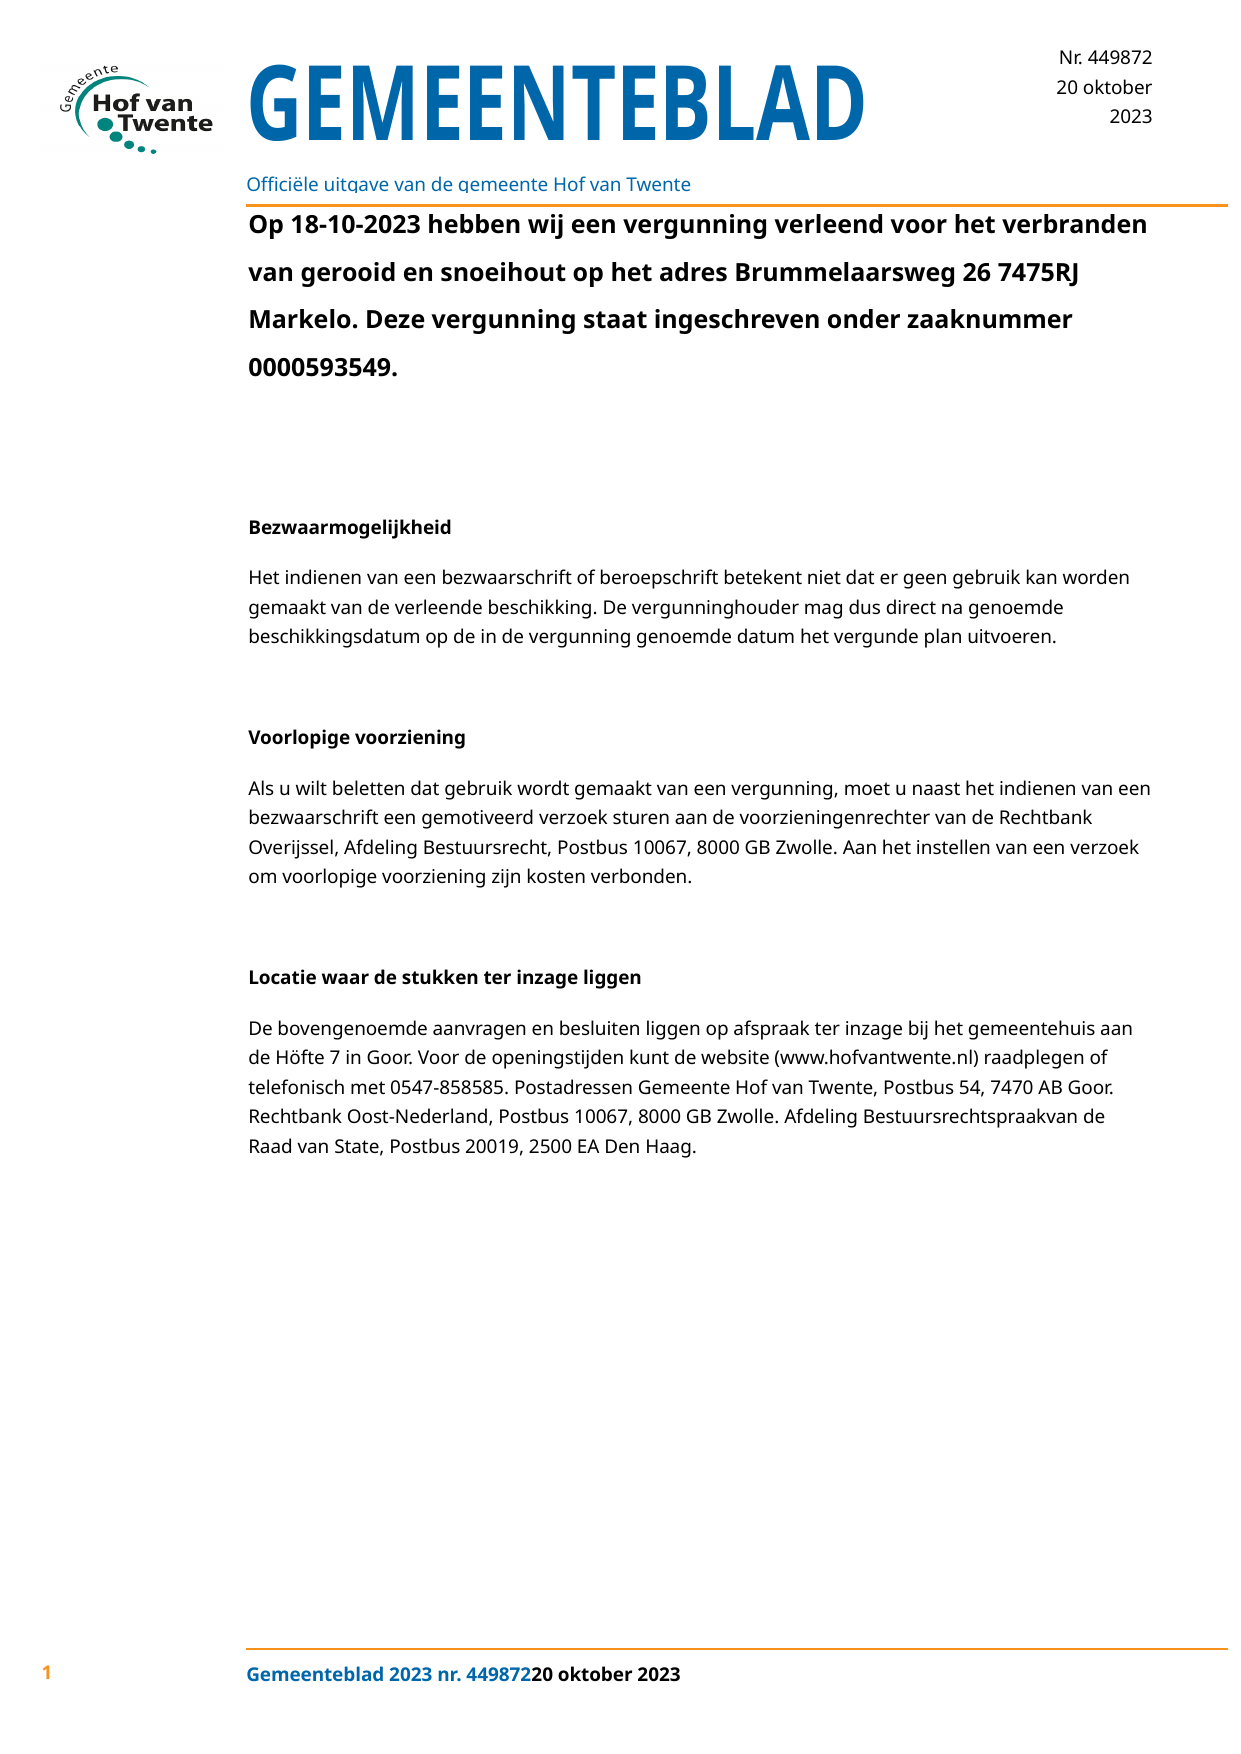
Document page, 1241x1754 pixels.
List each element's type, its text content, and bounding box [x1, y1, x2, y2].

picture [41, 47, 231, 172]
text De bovengenoemde aanvragen en besluiten liggen op afspraak ter inzage bij het gemeentehuis aan de Höfte 7 in Goor. Voor de openingstijden kunt de website (www.hofvantwente.nl) raadplegen of telefonisch met 0547-858585. Postadressen Gemeente Hof van Twente, Postbus 54, 7470 AB Goor. Rechtbank Oost-Nederland, Postbus 10067, 8000 GB Zwolle. Afdeling Bestuursrechtspraakvan de Raad van State, Postbus 20019, 2500 EA Den Haag. [248, 1015, 1152, 1159]
text Voorlopige voorziening [248, 724, 1152, 750]
text Locatie waar de stukken ter inzage liggen [248, 964, 1152, 990]
text Als u wilt beletten dat gebruik wordt gemaakt van een vergunning, moet u naast het indienen van een bezwaarschrift een gemotiveerd verzoek sturen aan de voorzieningenrechter van de Rechtbank Overijssel, Afdeling Bestuursrecht, Postbus 10067, 8000 GB Zwolle. Aan het instellen van een verzoek om voorlopige voorziening zijn kosten verbonden. [248, 775, 1152, 889]
text Bezwaarmogelijkheid [248, 514, 1152, 540]
text Het indienen van een bezwaarschrift of beroepschrift betekent niet dat er geen gebruik kan worden gemaakt van de verleende beschikking. De vergunninghouder mag dus direct na genoemde beschikkingsdatum op de in de vergunning genoemde datum het vergunde plan uitvoeren. [248, 564, 1152, 649]
text Op 18-10-2023 hebben wij een vergunning verleend voor het verbranden van gerooid en snoeihout op het adres Brummelaarsweg 26 7475RJ Markelo. Deze vergunning staat ingeschreven onder zaaknummer 0000593549. [248, 207, 1152, 384]
